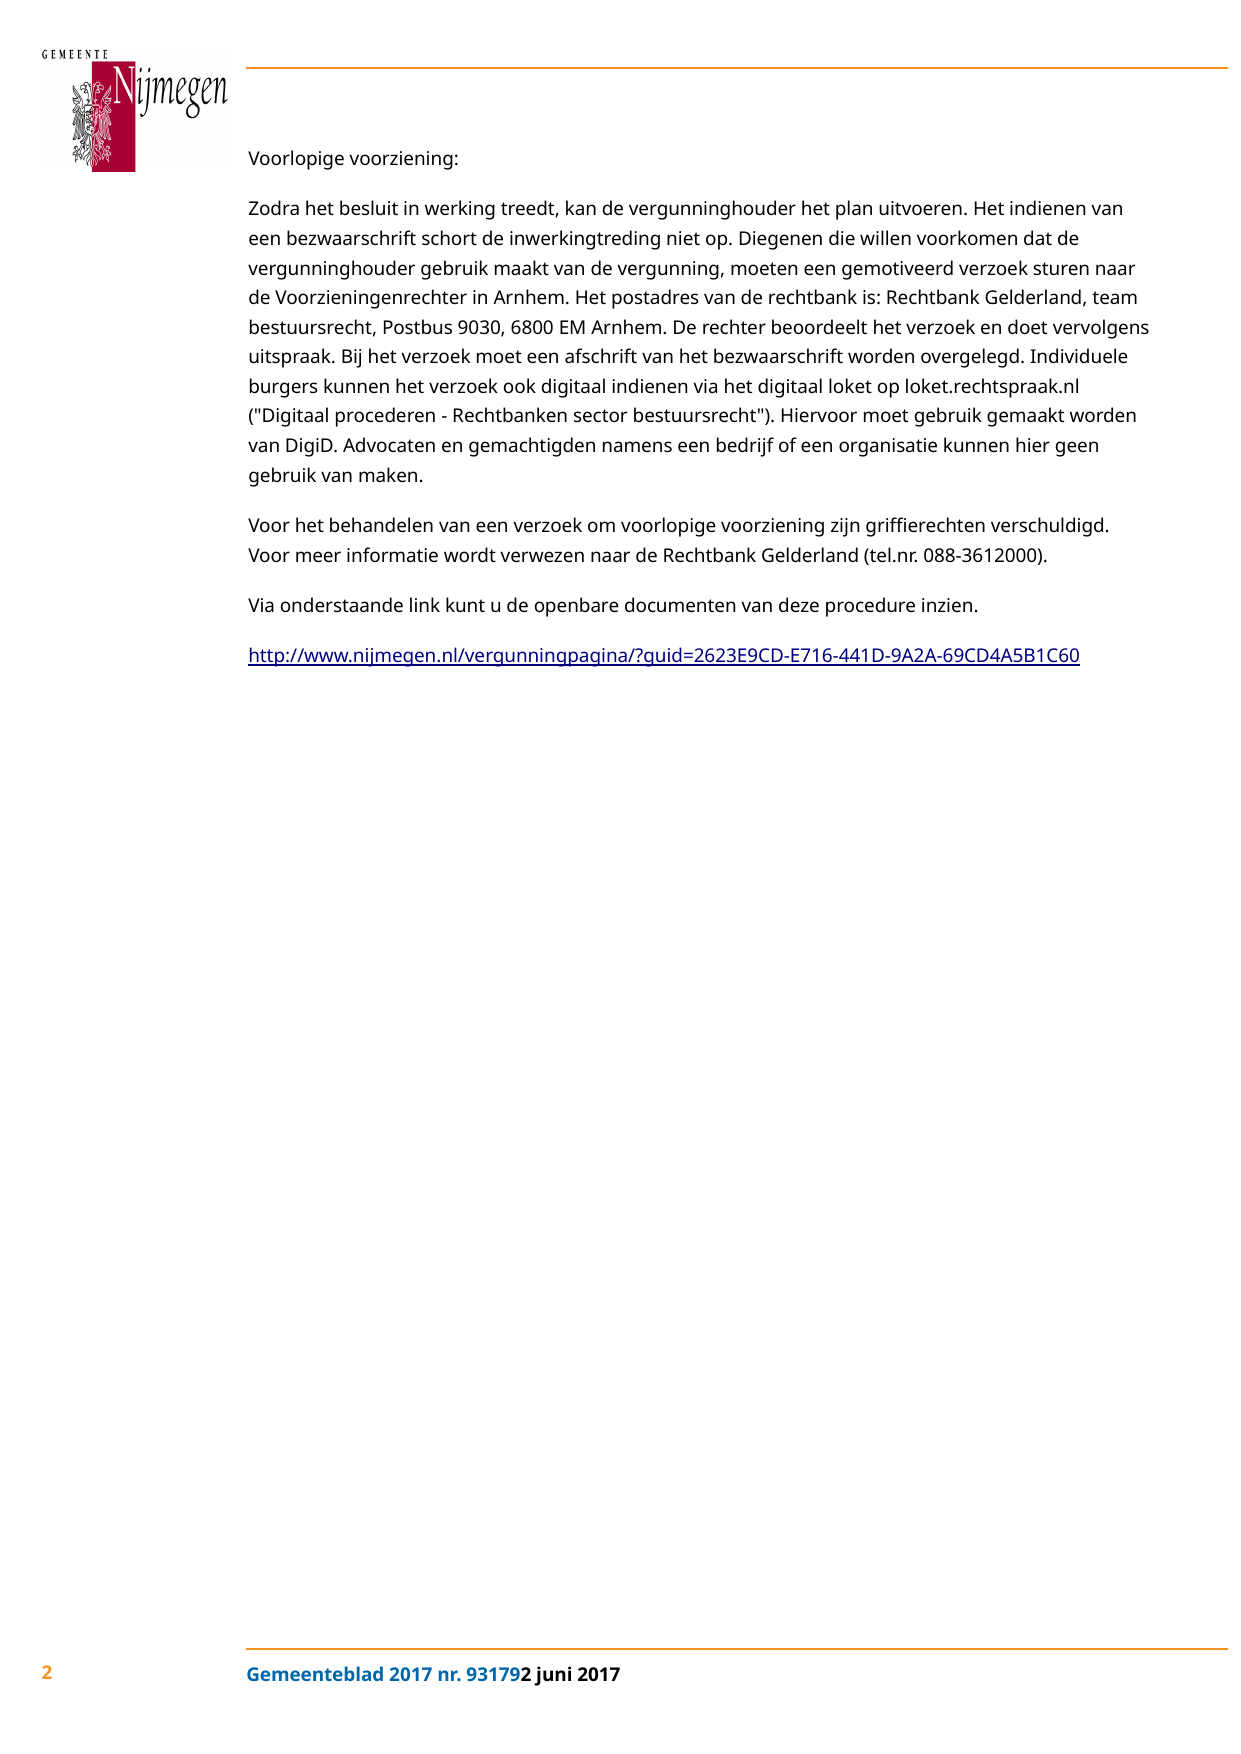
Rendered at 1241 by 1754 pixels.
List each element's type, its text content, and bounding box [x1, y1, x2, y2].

text Zodra het besluit in werking treedt, kan de vergunninghouder het plan uitvoeren. Het indienen van een bezwaarschrift schort de inwerkingtreding niet op. Diegenen die willen voorkomen dat de vergunninghouder gebruik maakt van de vergunning, moeten een gemotiveerd verzoek sturen naar de Voorzieningenrechter in Arnhem. Het postadres van de rechtbank is: Rechtbank Gelderland, team bestuursrecht, Postbus 9030, 6800 EM Arnhem. De rechter beoordeelt het verzoek en doet vervolgens uitspraak. Bij het verzoek moet een afschrift van het bezwaarschrift worden overgelegd. Individuele burgers kunnen het verzoek ook digitaal indienen via het digitaal loket op loket.rechtspraak.nl ("Digitaal procederen - Rechtbanken sector bestuursrecht"). Hiervoor moet gebruik gemaakt worden van DigiD. Advocaten en gemachtigden namens een bedrijf of een organisatie kunnen hier geen gebruik van maken. [248, 196, 1152, 488]
text Via onderstaande link kunt u de openbare documenten van deze procedure inzien. [248, 592, 1152, 618]
text http://www.nijmegen.nl/vergunningpagina/?guid=2623E9CD-E716-441D-9A2A-69CD4A5B1C60 [248, 643, 1152, 668]
text Voorlopige voorziening: [248, 145, 1152, 171]
picture [41, 47, 231, 172]
text Voor het behandelen van een verzoek om voorlopige voorziening zijn griffierechten verschuldigd. Voor meer informatie wordt verwezen naar de Rechtbank Gelderland (tel.nr. 088-3612000). [248, 512, 1152, 568]
